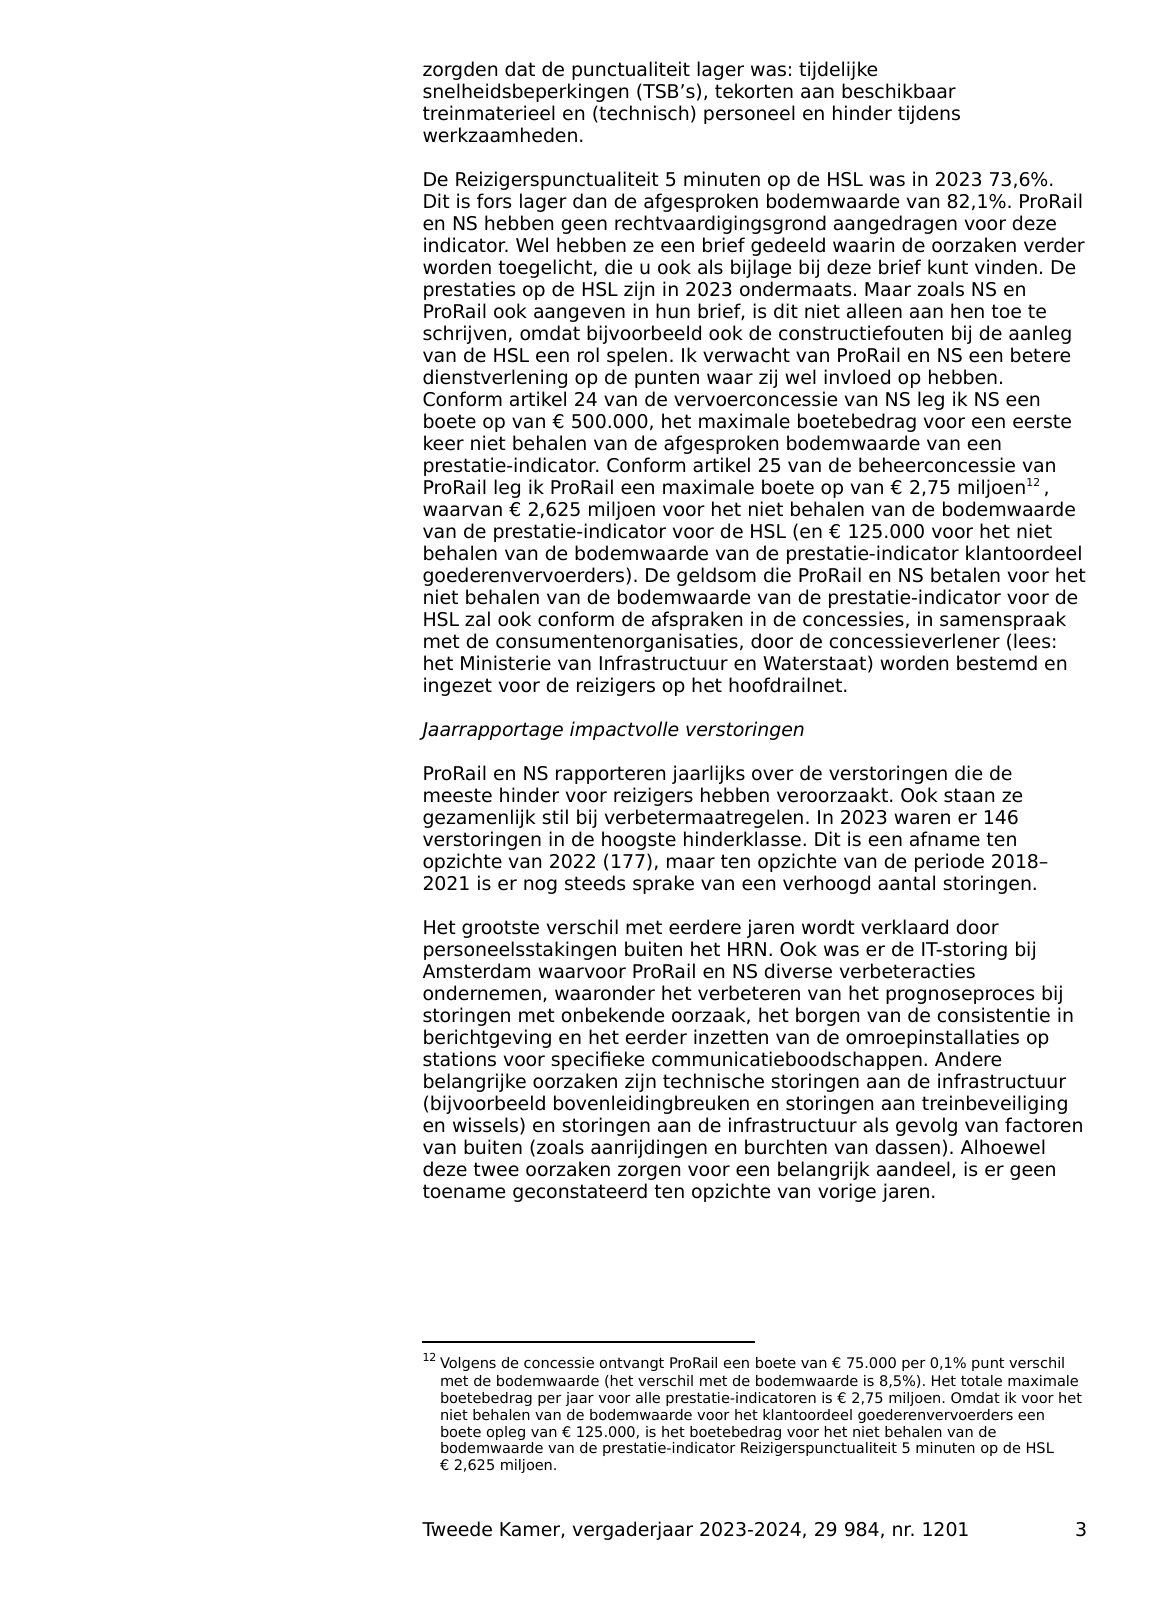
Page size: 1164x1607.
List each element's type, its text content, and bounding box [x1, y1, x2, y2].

text zorgden dat de punctualiteit lager was: tijdelijke snelheidsbeperkingen (TSB’s), tekorten aan beschikbaar treinmaterieel en (technisch) personeel en hinder tijdens werkzaamheden. [422, 59, 1087, 147]
text ProRail en NS rapporteren jaarlijks over de verstoringen die de meeste hinder voor reizigers hebben veroorzaakt. Ook staan ze gezamenlijk stil bij verbetermaatregelen. In 2023 waren er 146 verstoringen in de hoogste hinderklasse. Dit is een afname ten opzichte van 2022 (177), maar ten opzichte van de periode 2018–2021 is er nog steeds sprake van een verhoogd aantal storingen. [422, 763, 1087, 895]
subtitle Jaarrapportage impactvolle verstoringen [422, 719, 1087, 741]
text De Reizigerspunctualiteit 5 minuten op de HSL was in 2023 73,6%. Dit is fors lager dan de afgesproken bodemwaarde van 82,1%. ProRail en NS hebben geen rechtvaardigingsgrond aangedragen voor deze indicator. Wel hebben ze een brief gedeeld waarin de oorzaken verder worden toegelicht, die u ook als bijlage bij deze brief kunt vinden. De prestaties op de HSL zijn in 2023 ondermaats. Maar zoals NS en ProRail ook aangeven in hun brief, is dit niet alleen aan hen toe te schrijven, omdat bijvoorbeeld ook de constructiefouten bij de aanleg van de HSL een rol spelen. Ik verwacht van ProRail en NS een betere dienstverlening op de punten waar zij wel invloed op hebben. Conform artikel 24 van de vervoerconcessie van NS leg ik NS een boete op van € 500.000, het maximale boetebedrag voor een eerste keer niet behalen van de afgesproken bodemwaarde van een prestatie-indicator. Conform artikel 25 van de beheerconcessie van ProRail leg ik ProRail een maximale boete op van € 2,75 miljoen, waarvan € 2,625 miljoen voor het niet behalen van de bodemwaarde van de prestatie-indicator voor de HSL (en € 125.000 voor het niet behalen van de bodemwaarde van de prestatie-indicator klantoordeel goederenvervoerders). De geldsom die ProRail en NS betalen voor het niet behalen van de bodemwaarde van de prestatie-indicator voor de HSL zal ook conform de afspraken in de concessies, in samenspraak met de consumentenorganisaties, door de concessieverlener (lees: het Ministerie van Infrastructuur en Waterstaat) worden bestemd en ingezet voor de reizigers op het hoofdrailnet. [422, 169, 1087, 697]
text Volgens de concessie ontvangt ProRail een boete van € 75.000 per 0,1% punt verschil met de bodemwaarde (het verschil met de bodemwaarde is 8,5%). Het totale maximale boetebedrag per jaar voor alle prestatie-indicatoren is € 2,75 miljoen. Omdat ik voor het niet behalen van de bodemwaarde voor het klantoordeel goederenvervoerders een boete opleg van € 125.000, is het boetebedrag voor het niet behalen van de bodemwaarde van de prestatie-indicator Reizigerspunctualiteit 5 minuten op de HSL € 2,625 miljoen. [422, 1351, 1087, 1474]
text Het grootste verschil met eerdere jaren wordt verklaard door personeelsstakingen buiten het HRN. Ook was er de IT-storing bij Amsterdam waarvoor ProRail en NS diverse verbeteracties ondernemen, waaronder het verbeteren van het prognoseproces bij storingen met onbekende oorzaak, het borgen van de consistentie in berichtgeving en het eerder inzetten van de omroepinstallaties op stations voor specifieke communicatieboodschappen. Andere belangrijke oorzaken zijn technische storingen aan de infrastructuur (bijvoorbeeld bovenleidingbreuken en storingen aan treinbeveiliging en wissels) en storingen aan de infrastructuur als gevolg van factoren van buiten (zoals aanrijdingen en burchten van dassen). Alhoewel deze twee oorzaken zorgen voor een belangrijk aandeel, is er geen toename geconstateerd ten opzichte van vorige jaren. [422, 917, 1087, 1203]
